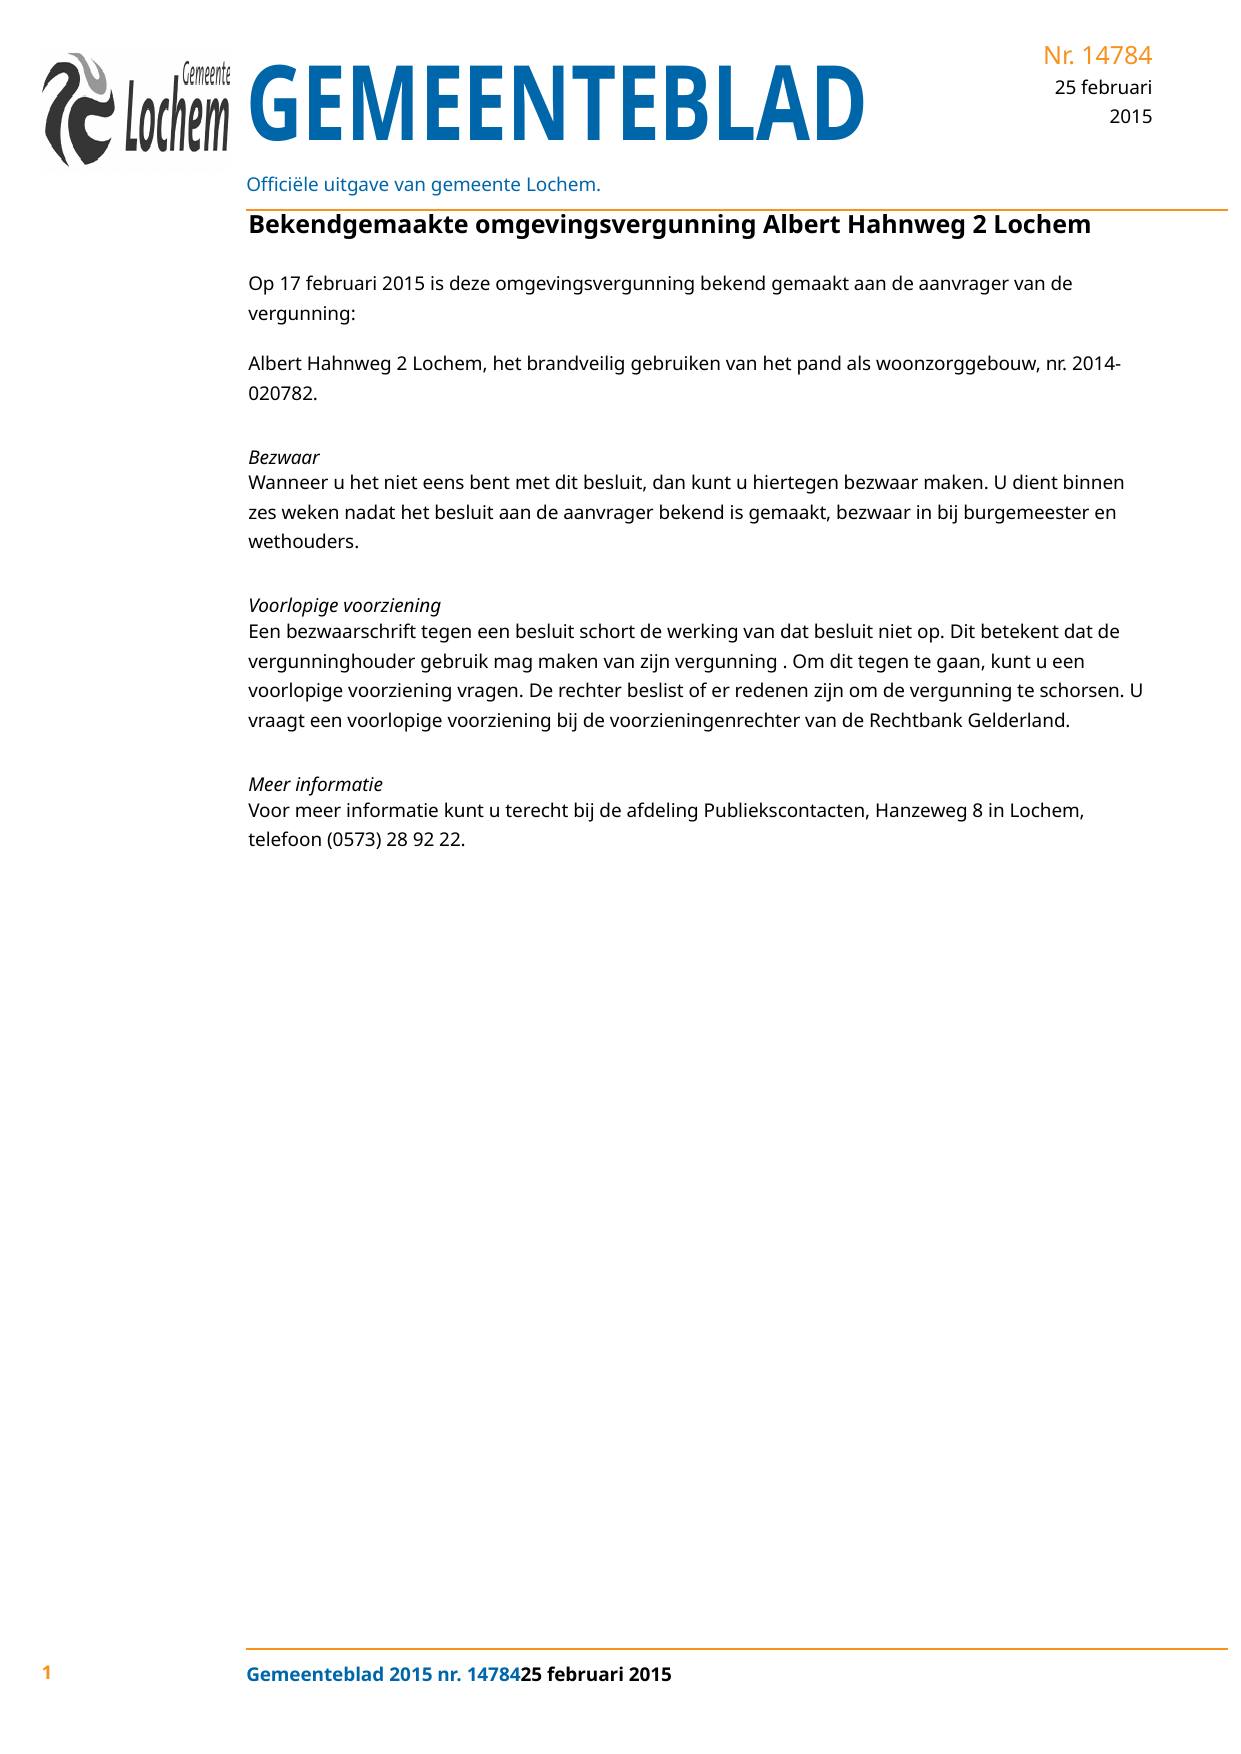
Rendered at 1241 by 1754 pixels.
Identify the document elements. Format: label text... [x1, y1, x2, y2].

text Bekendgemaakte omgevingsvergunning Albert Hahnweg 2 Lochem [248, 211, 1152, 241]
text Voor meer informatie kunt u terecht bij de afdeling Publiekscontacten, Hanzeweg 8 in Lochem, telefoon (0573) 28 92 22. [248, 797, 1152, 852]
text Bezwaar [248, 444, 1152, 469]
text Meer informatie [248, 771, 1152, 797]
picture [41, 47, 231, 172]
text Albert Hahnweg 2 Lochem, het brandveilig gebruiken van het pand als woonzorggebouw, nr. 2014-020782. [248, 350, 1152, 406]
text Voorlopige voorziening [248, 593, 1152, 618]
text Wanneer u het niet eens bent met dit besluit, dan kunt u hiertegen bezwaar maken. U dient binnen zes weken nadat het besluit aan de aanvrager bekend is gemaakt, bezwaar in bij burgemeester en wethouders. [248, 469, 1152, 554]
text Een bezwaarschrift tegen een besluit schort de werking van dat besluit niet op. Dit betekent dat de vergunninghouder gebruik mag maken van zijn vergunning . Om dit tegen te gaan, kunt u een voorlopige voorziening vragen. De rechter beslist of er redenen zijn om de vergunning te schorsen. U vraagt een voorlopige voorziening bij de voorzieningenrechter van de Rechtbank Gelderland. [248, 618, 1152, 733]
text Op 17 februari 2015 is deze omgevingsvergunning bekend gemaakt aan de aanvrager van de vergunning: [248, 270, 1152, 326]
